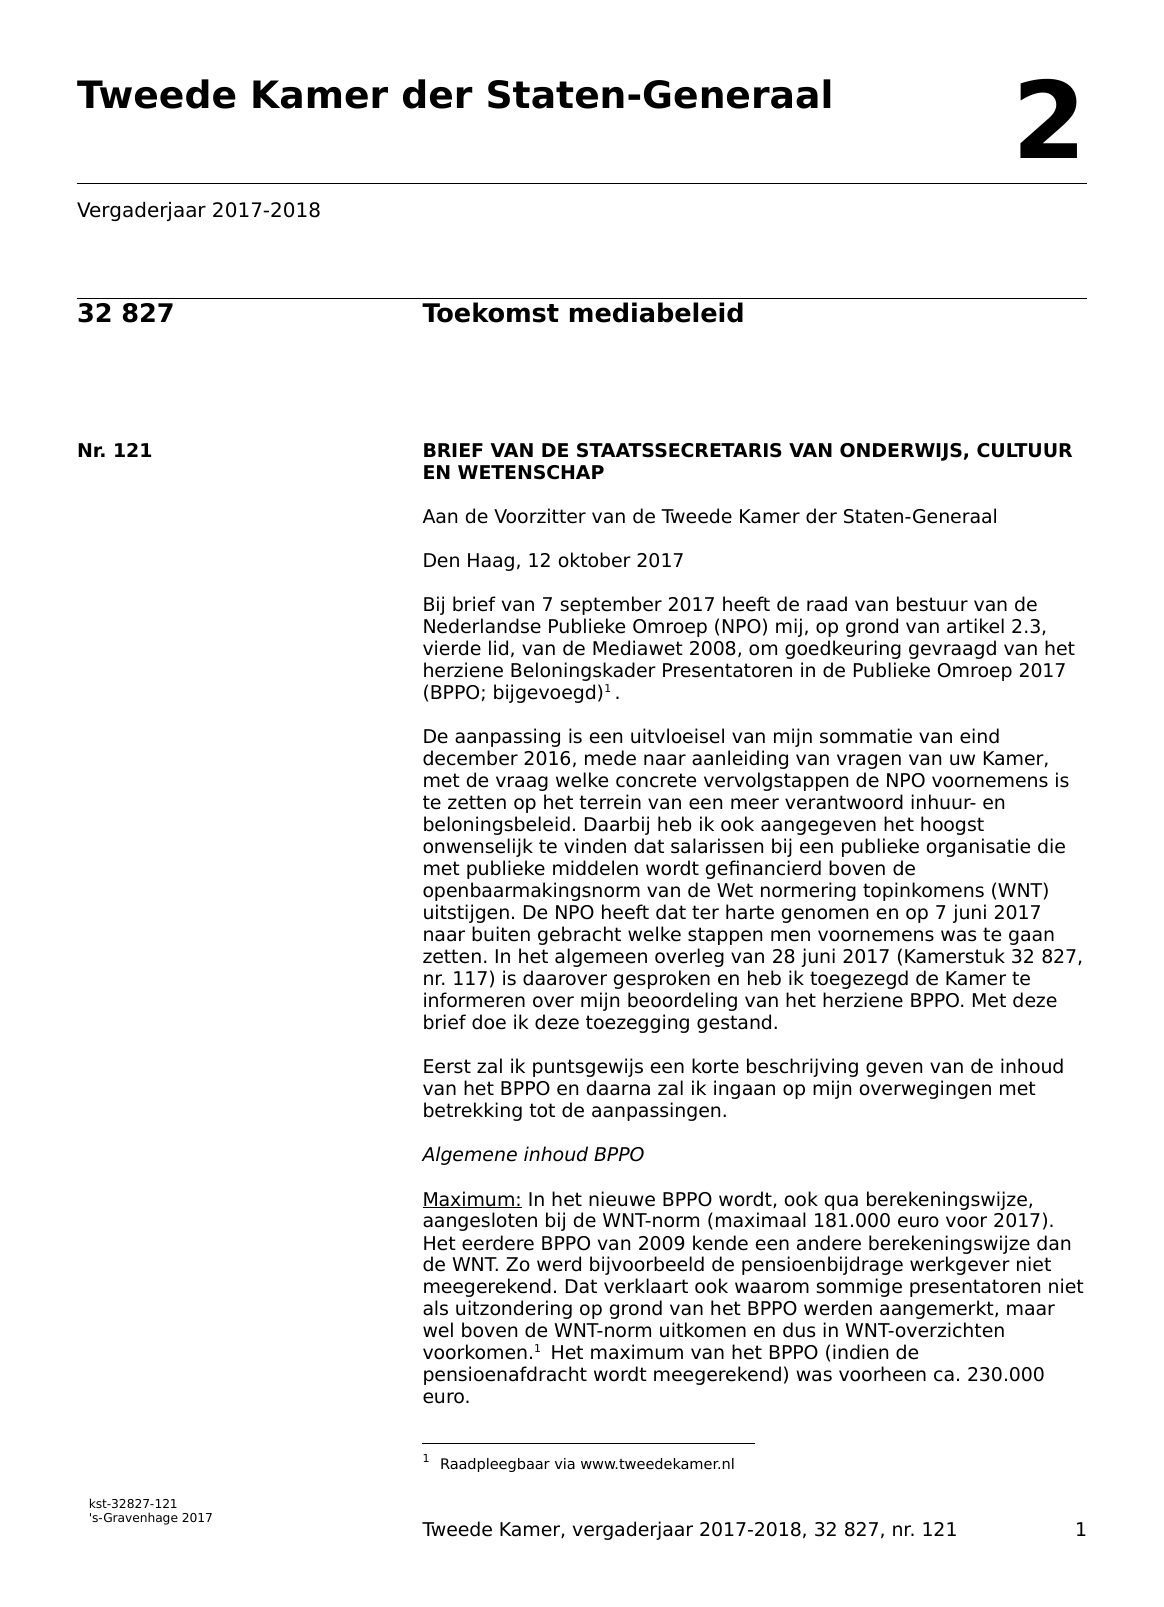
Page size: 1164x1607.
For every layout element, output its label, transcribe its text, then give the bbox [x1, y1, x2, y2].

subtitle Nr. 121 BRIEF VAN DE STAATSSECRETARIS VAN ONDERWIJS, CULTUUR EN WETENSCHAP [77, 440, 1087, 484]
text Aan de Voorzitter van de Tweede Kamer der Staten-Generaal [422, 506, 1087, 528]
table_header 2 [886, 59, 1087, 183]
subtitle Algemene inhoud BPPO [422, 1144, 1087, 1166]
text Eerst zal ik puntsgewijs een korte beschrijving geven van de inhoud van het BPPO en daarna zal ik ingaan op mijn overwegingen met betrekking tot de aanpassingen. [422, 1056, 1087, 1122]
text Raadpleegbaar via www.tweedekamer.nl [422, 1452, 1087, 1474]
text Bij brief van 7 september 2017 heeft de raad van bestuur van de Nederlandse Publieke Omroep (NPO) mij, op grond van artikel 2.3, vierde lid, van de Mediawet 2008, om goedkeuring gevraagd van het herziene Beloningskader Presentatoren in de Publieke Omroep 2017 (BPPO; bijgevoegd). [422, 594, 1087, 704]
text De aanpassing is een uitvloeisel van mijn sommatie van eind december 2016, mede naar aanleiding van vragen van uw Kamer, met de vraag welke concrete vervolgstappen de NPO voornemens is te zetten op het terrein van een meer verantwoord inhuur- en beloningsbeleid. Daarbij heb ik ook aangegeven het hoogst onwenselijk te vinden dat salarissen bij een publieke organisatie die met publieke middelen wordt gefinancierd boven de openbaarmakingsnorm van de Wet normering topinkomens (WNT) uitstijgen. De NPO heeft dat ter harte genomen en op 7 juni 2017 naar buiten gebracht welke stappen men voornemens was te gaan zetten. In het algemeen overleg van 28 juni 2017 (Kamerstuk 32 827, nr. 117) is daarover gesproken en heb ik toegezegd de Kamer te informeren over mijn beoordeling van het herziene BPPO. Met deze brief doe ik deze toezegging gestand. [422, 726, 1087, 1034]
table_header Tweede Kamer der Staten-Generaal [77, 59, 886, 183]
subtitle 32 827 Toekomst mediabeleid [77, 299, 1087, 329]
text Den Haag, 12 oktober 2017 [422, 550, 1087, 572]
table_cell Vergaderjaar 2017-2018 [77, 184, 1087, 298]
text kst-32827-121 [88, 1497, 323, 1511]
text Maximum: In het nieuwe BPPO wordt, ook qua berekeningswijze, aangesloten bij de WNT-norm (maximaal 181.000 euro voor 2017). Het eerdere BPPO van 2009 kende een andere berekeningswijze dan de WNT. Zo werd bijvoorbeeld de pensioenbijdrage werkgever niet meegerekend. Dat verklaart ook waarom sommige presentatoren niet als uitzondering op grond van het BPPO werden aangemerkt, maar wel boven de WNT-norm uitkomen en dus in WNT-overzichten voorkomen. Het maximum van het BPPO (indien de pensioenafdracht wordt meegerekend) was voorheen ca. 230.000 euro. [422, 1188, 1087, 1408]
text 's-Gravenhage 2017 [88, 1511, 323, 1525]
